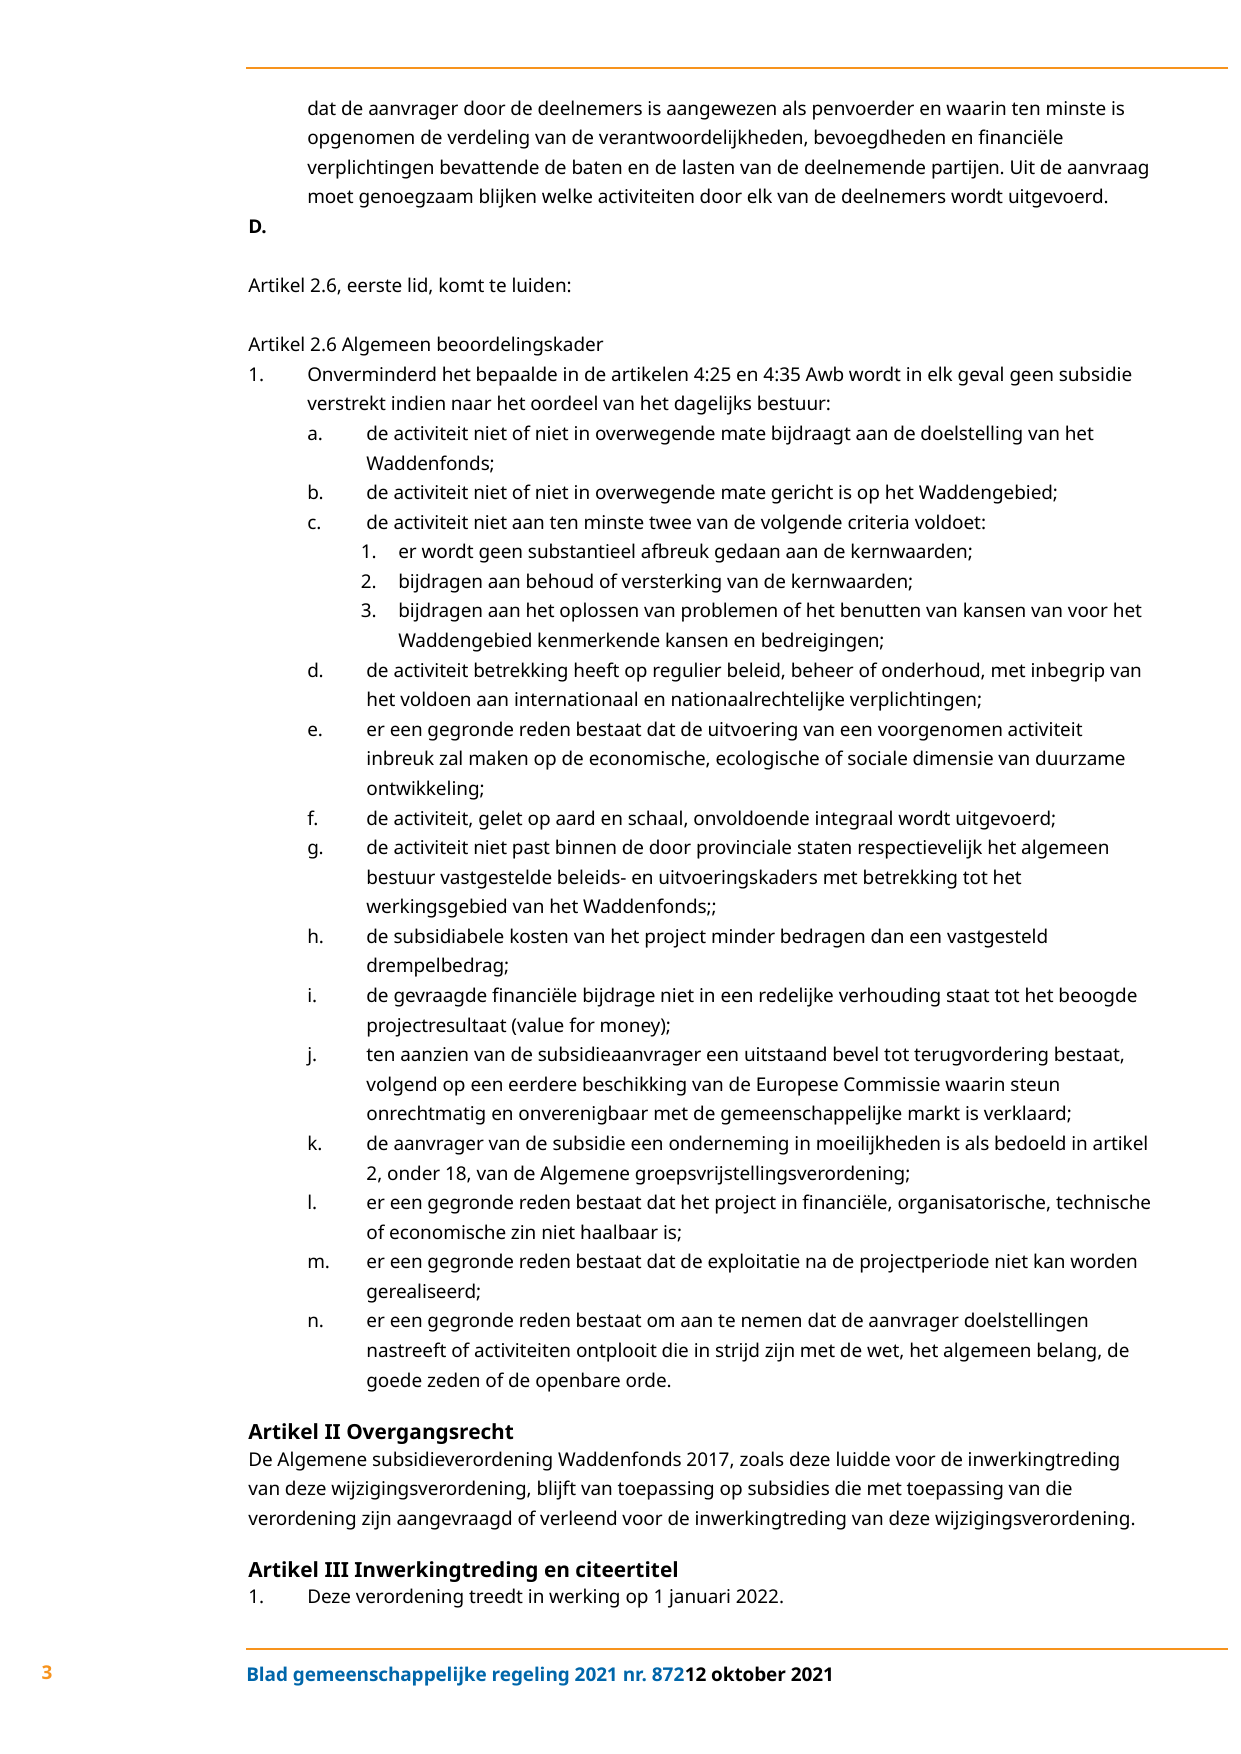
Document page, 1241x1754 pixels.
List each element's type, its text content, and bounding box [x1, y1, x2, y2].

list er een gegronde reden bestaat dat het project in financiële, organisatorische, technische of economische zin niet haalbaar is; [307, 1189, 1152, 1245]
list de activiteit betrekking heeft op regulier beleid, beheer of onderhoud, met inbegrip van het voldoen aan internationaal en nationaalrechtelijke verplichtingen; [307, 657, 1152, 712]
list er een gegronde reden bestaat dat de uitvoering van een voorgenomen activiteit inbreuk zal maken op de economische, ecologische of sociale dimensie van duurzame ontwikkeling; [307, 716, 1152, 801]
text Artikel 2.6, eerste lid, komt te luiden: [248, 272, 1152, 298]
list de subsidiabele kosten van het project minder bedragen dan een vastgesteld drempelbedrag; [307, 923, 1152, 978]
list de activiteit, gelet op aard en schaal, onvoldoende integraal wordt uitgevoerd; [307, 805, 1152, 831]
list de activiteit niet of niet in overwegende mate gericht is op het Waddengebied; [307, 479, 1152, 505]
list er een gegronde reden bestaat dat de exploitatie na de projectperiode niet kan worden gerealiseerd; [307, 1248, 1152, 1304]
list er een gegronde reden bestaat om aan te nemen dat de aanvrager doelstellingen nastreeft of activiteiten ontplooit die in strijd zijn met de wet, het algemeen belang, de goede zeden of de openbare orde. [307, 1308, 1152, 1393]
list de activiteit niet aan ten minste twee van de volgende criteria voldoet: [307, 509, 1152, 535]
list Deze verordening treedt in werking op 1 januari 2022. [248, 1584, 1152, 1609]
text D. [248, 213, 1152, 239]
list er wordt geen substantieel afbreuk gedaan aan de kernwaarden; [361, 538, 1152, 564]
list Onverminderd het bepaalde in de artikelen 4:25 en 4:35 Awb wordt in elk geval geen subsidie verstrekt indien naar het oordeel van het dagelijks bestuur: [248, 361, 1152, 416]
list de activiteit niet of niet in overwegende mate bijdraagt aan de doelstelling van het Waddenfonds; [307, 420, 1152, 476]
list ten aanzien van de subsidieaanvrager een uitstaand bevel tot terugvordering bestaat, volgend op een eerdere beschikking van de Europese Commissie waarin steun onrechtmatig en onverenigbaar met de gemeenschappelijke markt is verklaard; [307, 1041, 1152, 1126]
text Artikel II Overgangsrecht [248, 1417, 1152, 1446]
text De Algemene subsidieverordening Waddenfonds 2017, zoals deze luidde voor de inwerkingtreding van deze wijzigingsverordening, blijft van toepassing op subsidies die met toepassing van die verordening zijn aangevraagd of verleend voor de inwerkingtreding van deze wijzigingsverordening. [248, 1446, 1152, 1531]
list de activiteit niet past binnen de door provinciale staten respectievelijk het algemeen bestuur vastgestelde beleids- en uitvoeringskaders met betrekking tot het werkingsgebied van het Waddenfonds;; [307, 834, 1152, 919]
list bijdragen aan behoud of versterking van de kernwaarden; [361, 568, 1152, 594]
text Artikel 2.6 Algemeen beoordelingskader [248, 331, 1152, 357]
list bijdragen aan het oplossen van problemen of het benutten van kansen van voor het Waddengebied kenmerkende kansen en bedreigingen; [361, 598, 1152, 653]
list dat de aanvrager door de deelnemers is aangewezen als penvoerder en waarin ten minste is opgenomen de verdeling van de verantwoordelijkheden, bevoegdheden en financiële verplichtingen bevattende de baten en de lasten van de deelnemende partijen. Uit de aanvraag moet genoegzaam blijken welke activiteiten door elk van de deelnemers wordt uitgevoerd. [248, 95, 1152, 209]
picture [41, 47, 231, 172]
list de aanvrager van de subsidie een onderneming in moeilijkheden is als bedoeld in artikel 2, onder 18, van de Algemene groepsvrijstellingsverordening; [307, 1130, 1152, 1186]
text Artikel III Inwerkingtreding en citeertitel [248, 1555, 1152, 1584]
list de gevraagde financiële bijdrage niet in een redelijke verhouding staat tot het beoogde projectresultaat (value for money); [307, 982, 1152, 1038]
